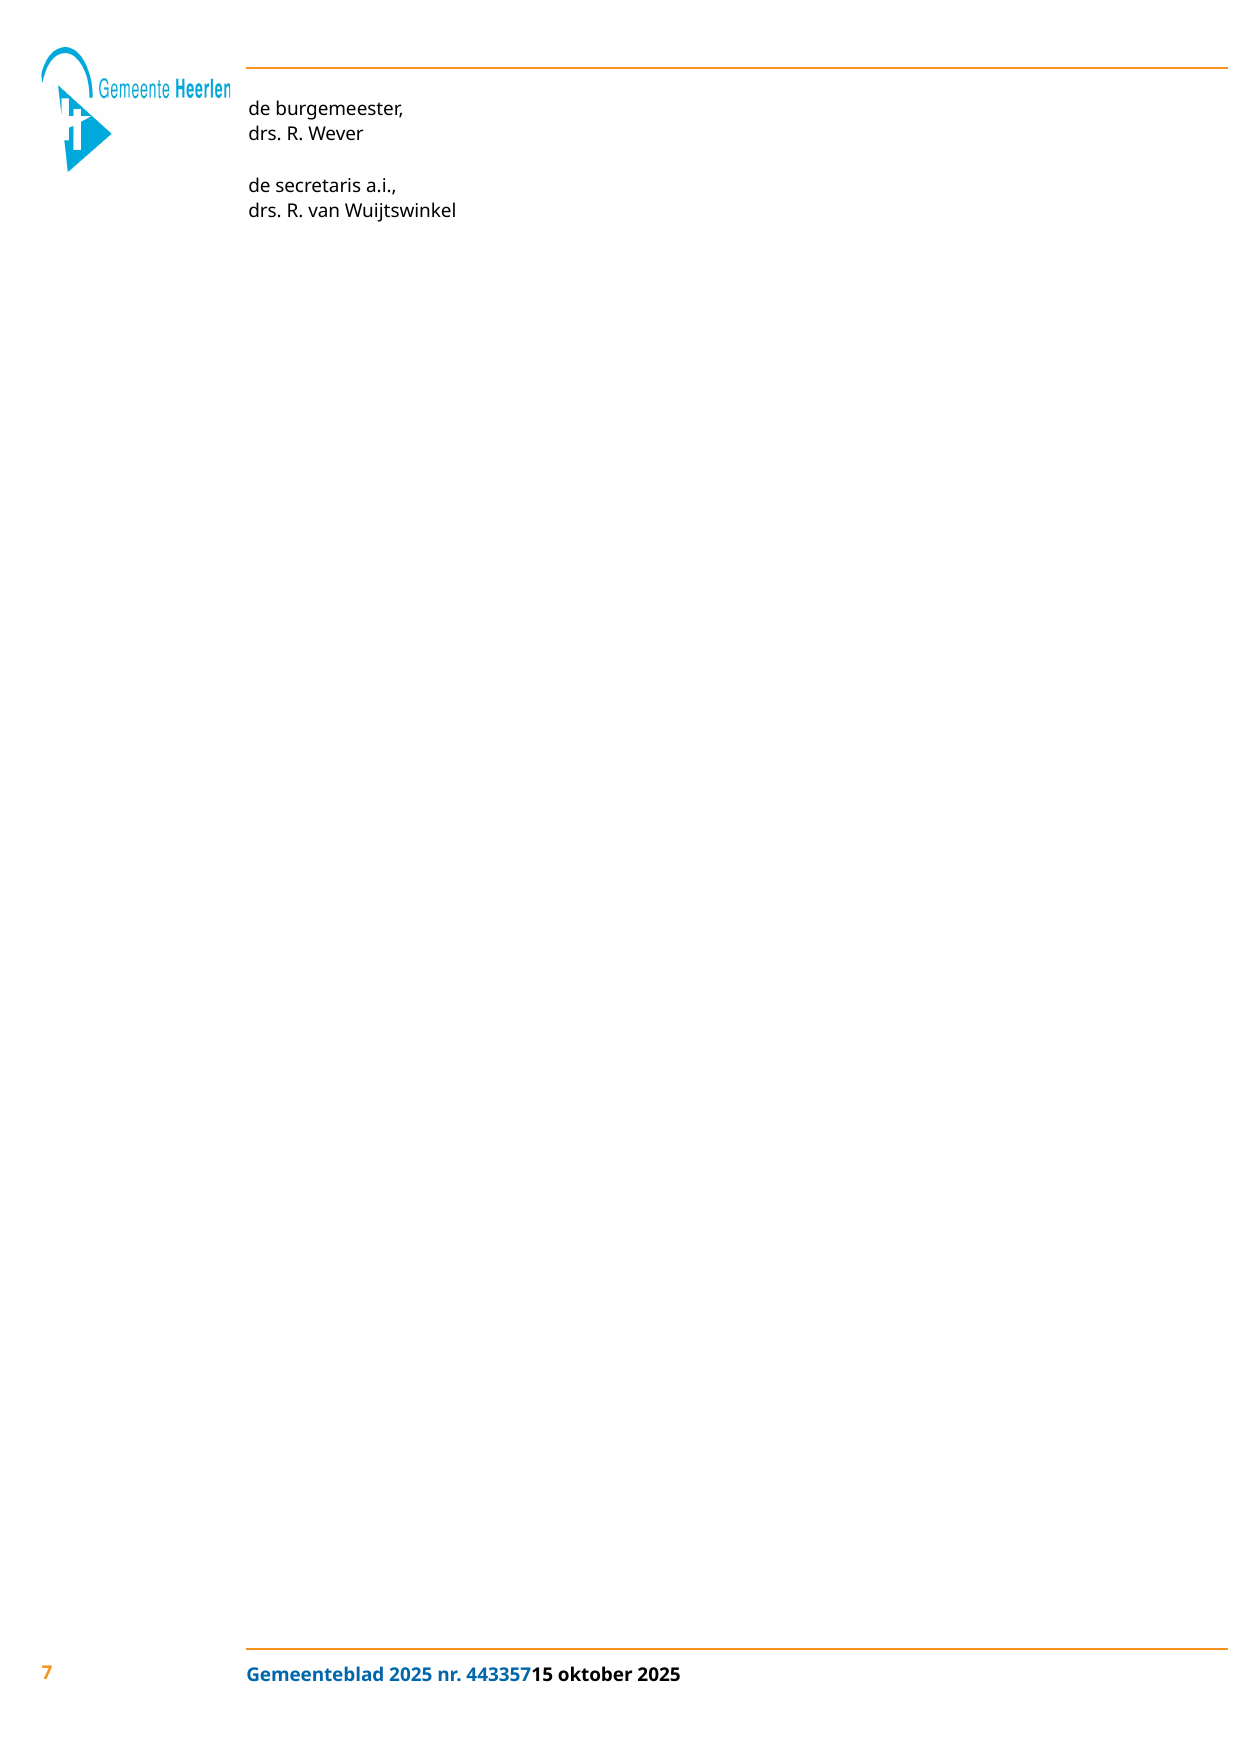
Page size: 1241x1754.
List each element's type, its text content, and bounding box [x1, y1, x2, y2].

text de burgemeester, [248, 95, 1152, 121]
picture [41, 47, 59, 70]
text de secretaris a.i., [248, 172, 1152, 198]
text drs. R. van Wuijtswinkel [248, 198, 1152, 223]
text drs. R. Wever [248, 121, 1152, 146]
picture [41, 47, 231, 172]
